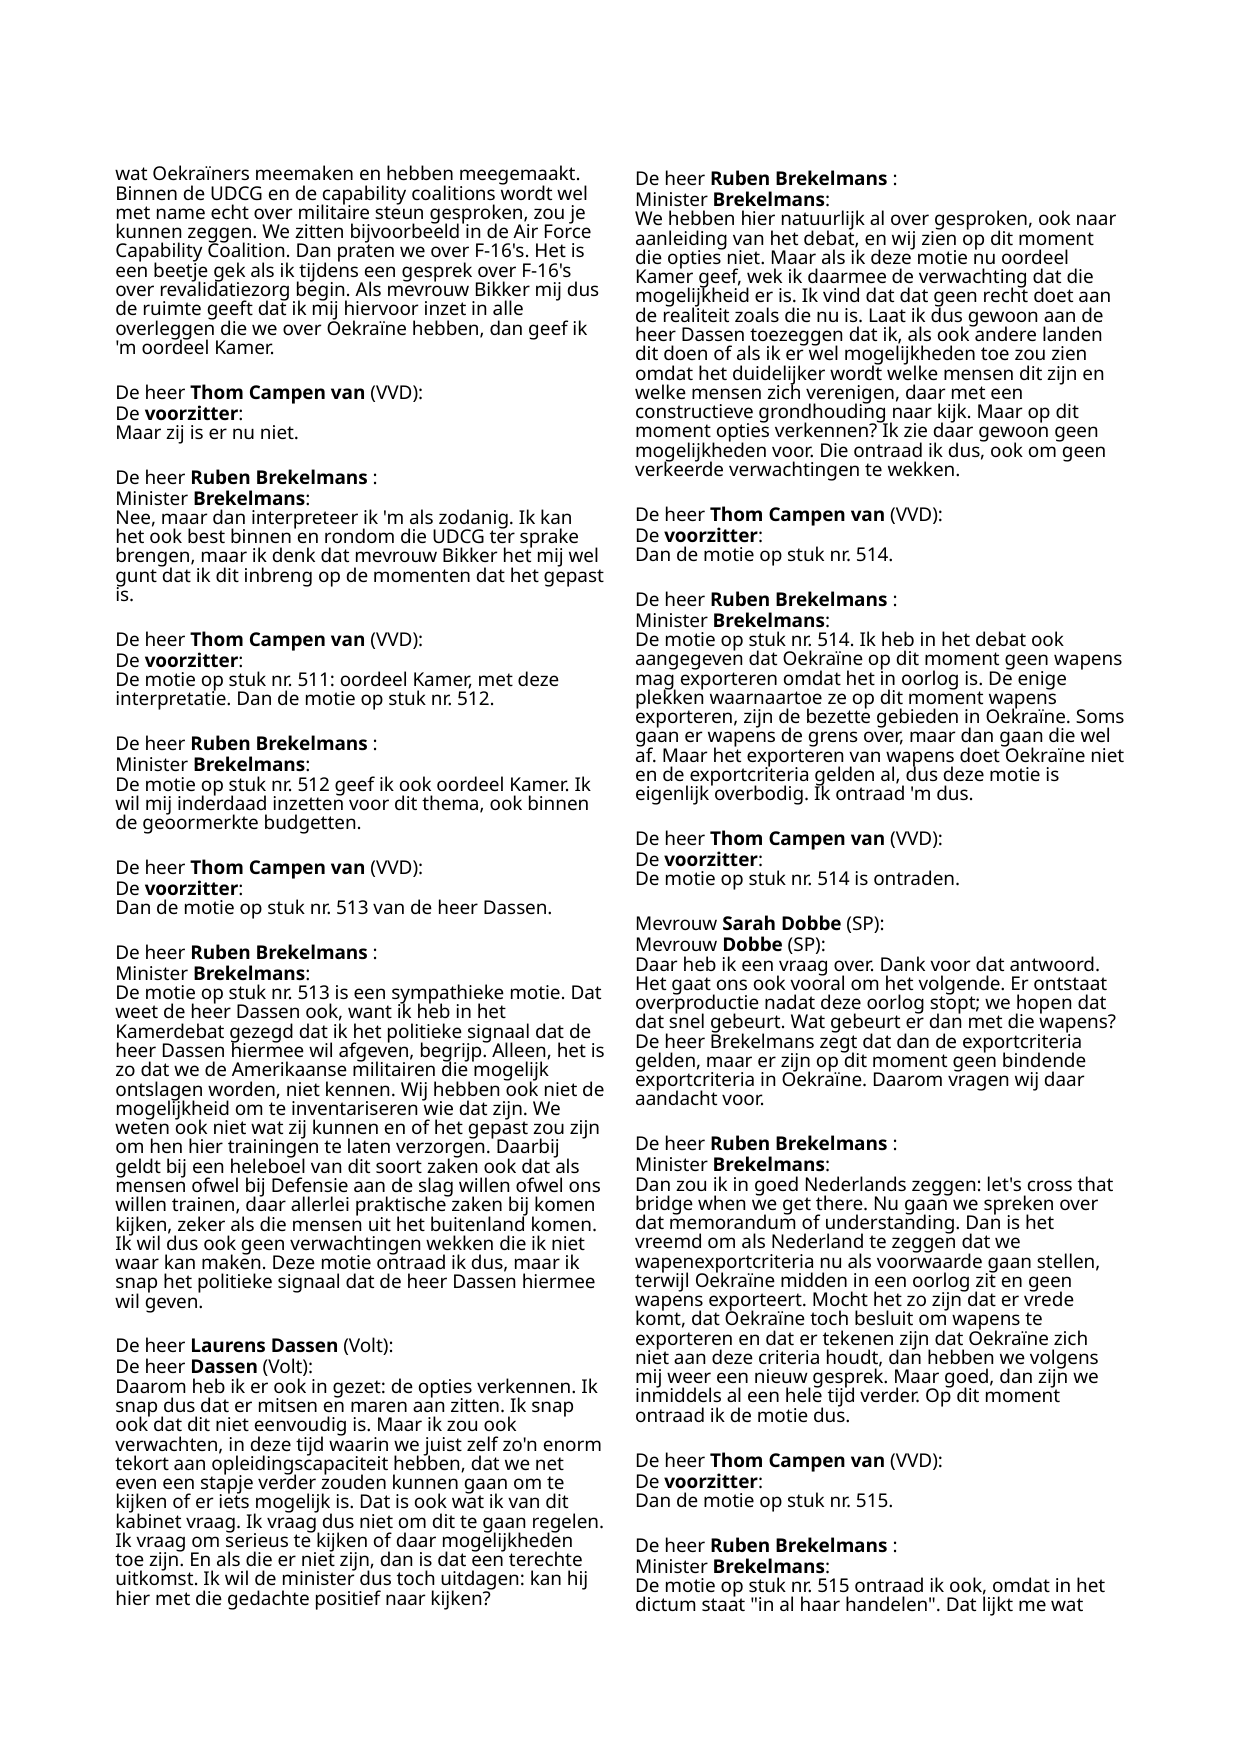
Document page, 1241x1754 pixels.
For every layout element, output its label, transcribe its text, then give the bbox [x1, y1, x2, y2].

text De motie op stuk nr. 515 ontraad ik ook, omdat in het dictum staat "in al haar handelen". Dat lijkt me wat [635, 1577, 1125, 1616]
text De motie op stuk nr. 513 is een sympathieke motie. Dat weet de heer Dassen ook, want ik heb in het Kamerdebat gezegd dat ik het politieke signaal dat de heer Dassen hiermee wil afgeven, begrijp. Alleen, het is zo dat we de Amerikaanse militairen die mogelijk ontslagen worden, niet kennen. Wij hebben ook niet de mogelijkheid om te inventariseren wie dat zijn. We weten ook niet wat zij kunnen en of het gepast zou zijn om hen hier trainingen te laten verzorgen. Daarbij geldt bij een heleboel van dit soort zaken ook dat als mensen ofwel bij Defensie aan de slag willen ofwel ons willen trainen, daar allerlei praktische zaken bij komen kijken, zeker als die mensen uit het buitenland komen. Ik wil dus ook geen verwachtingen wekken die ik niet waar kan maken. Deze motie ontraad ik dus, maar ik snap het politieke signaal dat de heer Dassen hiermee wil geven. [115, 984, 605, 1312]
text Minister Brekelmans: [115, 756, 605, 776]
text De voorzitter: [115, 404, 605, 424]
text Dan zou ik in goed Nederlands zeggen: let's cross that bridge when we get there. Nu gaan we spreken over dat memorandum of understanding. Dan is het vreemd om als Nederland te zeggen dat we wapenexportcriteria nu als voorwaarde gaan stellen, terwijl Oekraïne midden in een oorlog zit en geen wapens exporteert. Mocht het zo zijn dat er vrede komt, dat Oekraïne toch besluit om wapens te exporteren en dat er tekenen zijn dat Oekraïne zich niet aan deze criteria houdt, dan hebben we volgens mij weer een nieuw gesprek. Maar goed, dan zijn we inmiddels al een hele tijd verder. Op dit moment ontraad ik de motie dus. [635, 1176, 1125, 1426]
text De heer Thom Campen van (VVD): [635, 1447, 1125, 1473]
text De heer Ruben Brekelmans : [635, 586, 1125, 612]
text De heer Thom Campen van (VVD): [115, 854, 605, 880]
text Dan de motie op stuk nr. 515. [635, 1492, 1125, 1511]
text De motie op stuk nr. 514. Ik heb in het debat ook aangegeven dat Oekraïne op dit moment geen wapens mag exporteren omdat het in oorlog is. De enige plekken waarnaartoe ze op dit moment wapens exporteren, zijn de bezette gebieden in Oekraïne. Soms gaan er wapens de grens over, maar dan gaan die wel af. Maar het exporteren van wapens doet Oekraïne niet en de exportcriteria gelden al, dus deze motie is eigenlijk overbodig. Ik ontraad 'm dus. [635, 631, 1125, 804]
text De voorzitter: [115, 652, 605, 671]
text Mevrouw Sarah Dobbe (SP): [635, 911, 1125, 936]
text Minister Brekelmans: [635, 1558, 1125, 1577]
text We hebben hier natuurlijk al over gesproken, ook naar aanleiding van het debat, en wij zien op dit moment die opties niet. Maar als ik deze motie nu oordeel Kamer geef, wek ik daarmee de verwachting dat die mogelijkheid er is. Ik vind dat dat geen recht doet aan de realiteit zoals die nu is. Laat ik dus gewoon aan de heer Dassen toezeggen dat ik, als ook andere landen dit doen of als ik er wel mogelijkheden toe zou zien omdat het duidelijker wordt welke mensen dit zijn en welke mensen zich verenigen, daar met een constructieve grondhouding naar kijk. Maar op dit moment opties verkennen? Ik zie daar gewoon geen mogelijkheden voor. Die ontraad ik dus, ook om geen verkeerde verwachtingen te wekken. [635, 210, 1125, 480]
text De heer Ruben Brekelmans : [115, 464, 605, 490]
text De motie op stuk nr. 512 geef ik ook oordeel Kamer. Ik wil mij inderdaad inzetten voor dit thema, ook binnen de geoormerkte budgetten. [115, 776, 605, 833]
text De heer Thom Campen van (VVD): [115, 379, 605, 404]
text De heer Ruben Brekelmans : [115, 731, 605, 756]
text Nee, maar dan interpreteer ik 'm als zodanig. Ik kan het ook best binnen en rondom die UDCG ter sprake brengen, maar ik denk dat mevrouw Bikker het mij wel gunt dat ik dit inbreng op de momenten dat het gepast is. [115, 509, 605, 605]
text Daar heb ik een vraag over. Dank voor dat antwoord. Het gaat ons ook vooral om het volgende. Er ontstaat overproductie nadat deze oorlog stopt; we hopen dat dat snel gebeurt. Wat gebeurt er dan met die wapens? De heer Brekelmans zegt dat dan de exportcriteria gelden, maar er zijn op dit moment geen bindende exportcriteria in Oekraïne. Daarom vragen wij daar aandacht voor. [635, 956, 1125, 1110]
text De heer Dassen (Volt): [115, 1358, 605, 1378]
text Minister Brekelmans: [635, 612, 1125, 631]
text Dan de motie op stuk nr. 514. [635, 546, 1125, 565]
text De heer Ruben Brekelmans : [635, 165, 1125, 191]
text De heer Thom Campen van (VVD): [635, 501, 1125, 527]
text De heer Ruben Brekelmans : [635, 1131, 1125, 1156]
text De voorzitter: [635, 1473, 1125, 1492]
text De heer Thom Campen van (VVD): [115, 626, 605, 652]
text De voorzitter: [115, 880, 605, 899]
text De heer Ruben Brekelmans : [115, 939, 605, 965]
text Minister Brekelmans: [635, 1156, 1125, 1176]
text Dan de motie op stuk nr. 513 van de heer Dassen. [115, 899, 605, 918]
text De heer Laurens Dassen (Volt): [115, 1333, 605, 1358]
text De motie op stuk nr. 514 is ontraden. [635, 870, 1125, 890]
text De motie op stuk nr. 511: oordeel Kamer, met deze interpretatie. Dan de motie op stuk nr. 512. [115, 671, 605, 710]
text Mevrouw Dobbe (SP): [635, 936, 1125, 956]
text Minister Brekelmans: [635, 191, 1125, 210]
text De heer Ruben Brekelmans : [635, 1532, 1125, 1558]
text Minister Brekelmans: [115, 965, 605, 984]
text wat Oekraïners meemaken en hebben meegemaakt. Binnen de UDCG en de capability coalitions wordt wel met name echt over militaire steun gesproken, zou je kunnen zeggen. We zitten bijvoorbeeld in de Air Force Capability Coalition. Dan praten we over F-16's. Het is een beetje gek als ik tijdens een gesprek over F-16's over revalidatiezorg begin. Als mevrouw Bikker mij dus de ruimte geeft dat ik mij hiervoor inzet in alle overleggen die we over Oekraïne hebben, dan geef ik 'm oordeel Kamer. [115, 165, 605, 358]
text Maar zij is er nu niet. [115, 424, 605, 443]
text Daarom heb ik er ook in gezet: de opties verkennen. Ik snap dus dat er mitsen en maren aan zitten. Ik snap ook dat dit niet eenvoudig is. Maar ik zou ook verwachten, in deze tijd waarin we juist zelf zo'n enorm tekort aan opleidingscapaciteit hebben, dat we net even een stapje verder zouden kunnen gaan om te kijken of er iets mogelijk is. Dat is ook wat ik van dit kabinet vraag. Ik vraag dus niet om dit te gaan regelen. Ik vraag om serieus te kijken of daar mogelijkheden toe zijn. En als die er niet zijn, dan is dat een terechte uitkomst. Ik wil de minister dus toch uitdagen: kan hij hier met die gedachte positief naar kijken? [115, 1378, 605, 1609]
text De heer Thom Campen van (VVD): [635, 825, 1125, 851]
text De voorzitter: [635, 527, 1125, 546]
text De voorzitter: [635, 851, 1125, 870]
text Minister Brekelmans: [115, 490, 605, 509]
